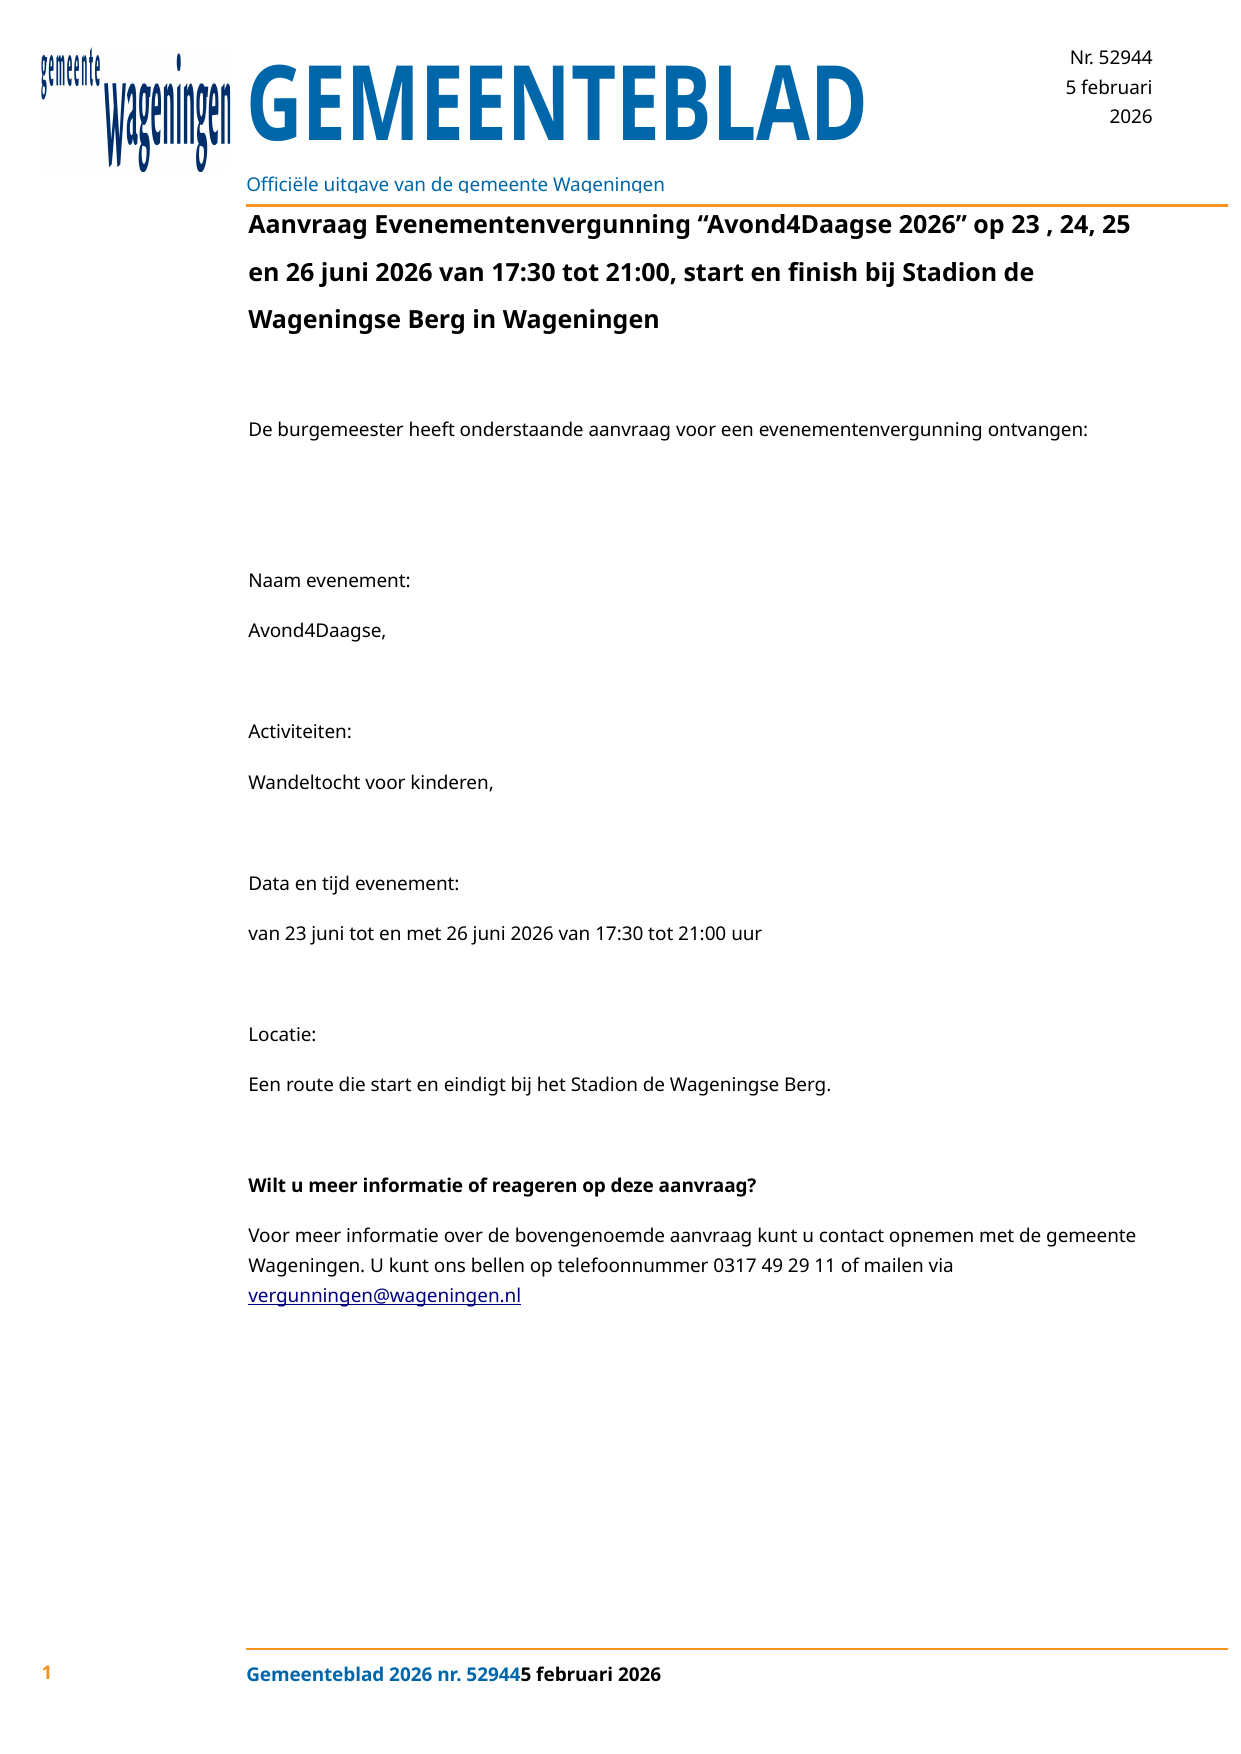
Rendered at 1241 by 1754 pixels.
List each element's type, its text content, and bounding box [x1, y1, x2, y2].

text van 23 juni tot en met 26 juni 2026 van 17:30 tot 21:00 uur [248, 920, 1152, 946]
text Wandeltocht voor kinderen, [248, 769, 1152, 794]
text Voor meer informatie over de bovengenoemde aanvraag kunt u contact opnemen met de gemeente Wageningen. U kunt ons bellen op telefoonnummer 0317 49 29 11 of mailen via vergunningen@wageningen.nl [248, 1223, 1152, 1307]
text Wilt u meer informatie of reageren op deze aanvraag? [248, 1172, 1152, 1198]
text Naam evenement: [248, 567, 1152, 593]
text Locatie: [248, 1021, 1152, 1047]
picture [41, 47, 231, 172]
text Data en tijd evenement: [248, 870, 1152, 895]
text Een route die start en eindigt bij het Stadion de Wageningse Berg. [248, 1071, 1152, 1097]
text De burgemeester heeft onderstaande aanvraag voor een evenementenvergunning ontvangen: [248, 416, 1152, 442]
text Avond4Daagse, [248, 618, 1152, 643]
text Activiteiten: [248, 718, 1152, 744]
text Aanvraag Evenementenvergunning “Avond4Daagse 2026” op 23 , 24, 25 en 26 juni 2026 van 17:30 tot 21:00, start en finish bij Stadion de Wageningse Berg in Wageningen [248, 207, 1152, 336]
